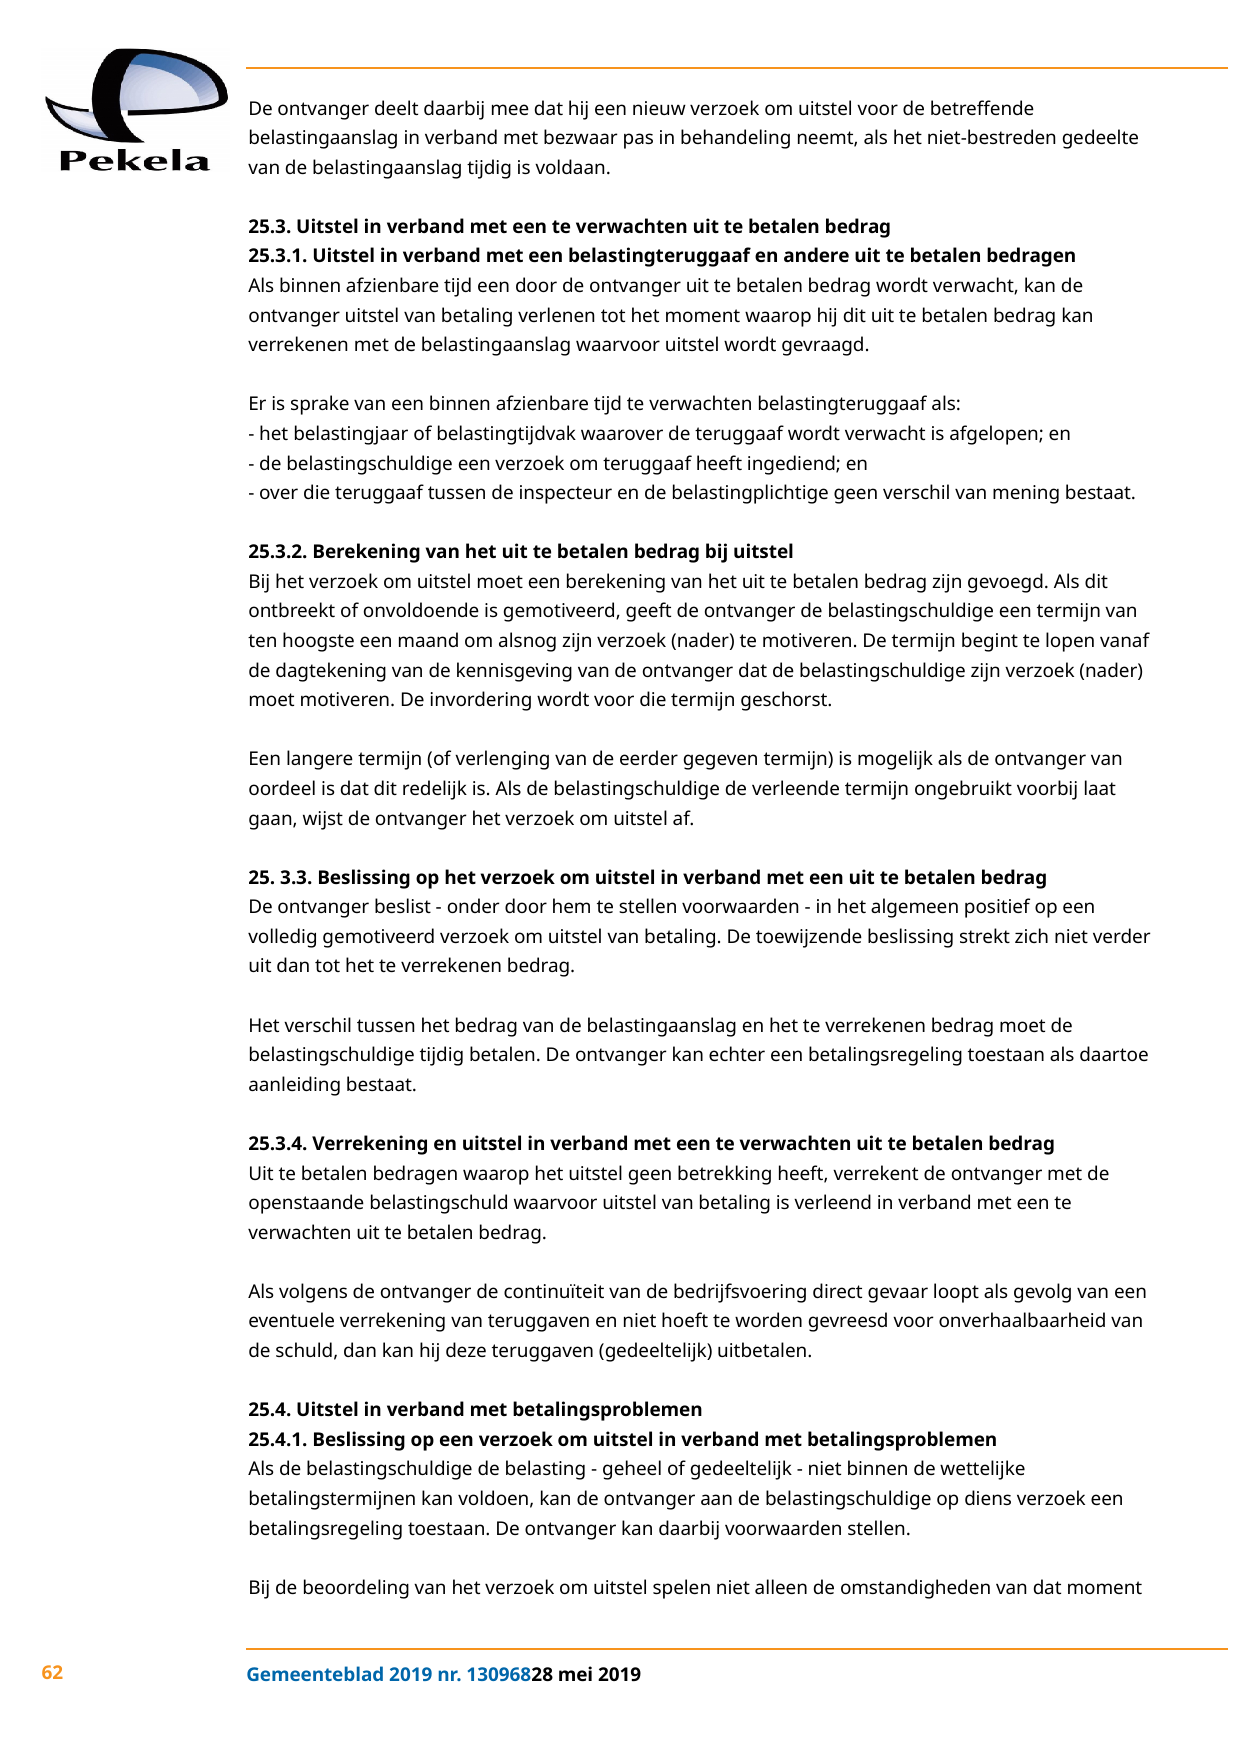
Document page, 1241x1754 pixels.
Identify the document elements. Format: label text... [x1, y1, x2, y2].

text 25.3.1. Uitstel in verband met een belastingteruggaaf en andere uit te betalen bedragen [248, 243, 1152, 268]
text - de belastingschuldige een verzoek om teruggaaf heeft ingediend; en [248, 450, 1152, 476]
text - het belastingjaar of belastingtijdvak waarover de teruggaaf wordt verwacht is afgelopen; en [248, 420, 1152, 446]
text Als volgens de ontvanger de continuïteit van de bedrijfsvoering direct gevaar loopt als gevolg van een eventuele verrekening van teruggaven en niet hoeft te worden gevreesd voor onverhaalbaarheid van de schuld, dan kan hij deze teruggaven (gedeeltelijk) uitbetalen. [248, 1278, 1152, 1363]
text Als de belastingschuldige de belasting - geheel of gedeeltelijk - niet binnen de wettelijke betalingstermijnen kan voldoen, kan de ontvanger aan de belastingschuldige op diens verzoek een betalingsregeling toestaan. De ontvanger kan daarbij voorwaarden stellen. [248, 1456, 1152, 1541]
picture [41, 47, 231, 172]
text 25.3.4. Verrekening en uitstel in verband met een te verwachten uit te betalen bedrag [248, 1130, 1152, 1156]
text Als binnen afzienbare tijd een door de ontvanger uit te betalen bedrag wordt verwacht, kan de ontvanger uitstel van betaling verlenen tot het moment waarop hij dit uit te betalen bedrag kan verrekenen met de belastingaanslag waarvoor uitstel wordt gevraagd. [248, 272, 1152, 357]
text 25.3. Uitstel in verband met een te verwachten uit te betalen bedrag [248, 213, 1152, 239]
text 25. 3.3. Beslissing op het verzoek om uitstel in verband met een uit te betalen bedrag [248, 864, 1152, 890]
text 25.4. Uitstel in verband met betalingsproblemen [248, 1396, 1152, 1422]
text 25.4.1. Beslissing op een verzoek om uitstel in verband met betalingsproblemen [248, 1426, 1152, 1452]
text - over die teruggaaf tussen de inspecteur en de belastingplichtige geen verschil van mening bestaat. [248, 479, 1152, 505]
text Een langere termijn (of verlenging van de eerder gegeven termijn) is mogelijk als de ontvanger van oordeel is dat dit redelijk is. Als de belastingschuldige de verleende termijn ongebruikt voorbij laat gaan, wijst de ontvanger het verzoek om uitstel af. [248, 746, 1152, 831]
text De ontvanger beslist - onder door hem te stellen voorwaarden - in het algemeen positief op een volledig gemotiveerd verzoek om uitstel van betaling. De toewijzende beslissing strekt zich niet verder uit dan tot het te verrekenen bedrag. [248, 893, 1152, 978]
text Bij het verzoek om uitstel moet een berekening van het uit te betalen bedrag zijn gevoegd. Als dit ontbreekt of onvoldoende is gemotiveerd, geeft de ontvanger de belastingschuldige een termijn van ten hoogste een maand om alsnog zijn verzoek (nader) te motiveren. De termijn begint te lopen vanaf de dagtekening van de kennisgeving van de ontvanger dat de belastingschuldige zijn verzoek (nader) moet motiveren. De invordering wordt voor die termijn geschorst. [248, 568, 1152, 712]
text Er is sprake van een binnen afzienbare tijd te verwachten belastingteruggaaf als: [248, 391, 1152, 416]
text Uit te betalen bedragen waarop het uitstel geen betrekking heeft, verrekent de ontvanger met de openstaande belastingschuld waarvoor uitstel van betaling is verleend in verband met een te verwachten uit te betalen bedrag. [248, 1160, 1152, 1245]
text Het verschil tussen het bedrag van de belastingaanslag en het te verrekenen bedrag moet de belastingschuldige tijdig betalen. De ontvanger kan echter een betalingsregeling toestaan als daartoe aanleiding bestaat. [248, 1012, 1152, 1097]
text Bij de beoordeling van het verzoek om uitstel spelen niet alleen de omstandigheden van dat moment [248, 1574, 1152, 1600]
text De ontvanger deelt daarbij mee dat hij een nieuw verzoek om uitstel voor de betreffende belastingaanslag in verband met bezwaar pas in behandeling neemt, als het niet-bestreden gedeelte van de belastingaanslag tijdig is voldaan. [248, 95, 1152, 180]
text 25.3.2. Berekening van het uit te betalen bedrag bij uitstel [248, 538, 1152, 564]
